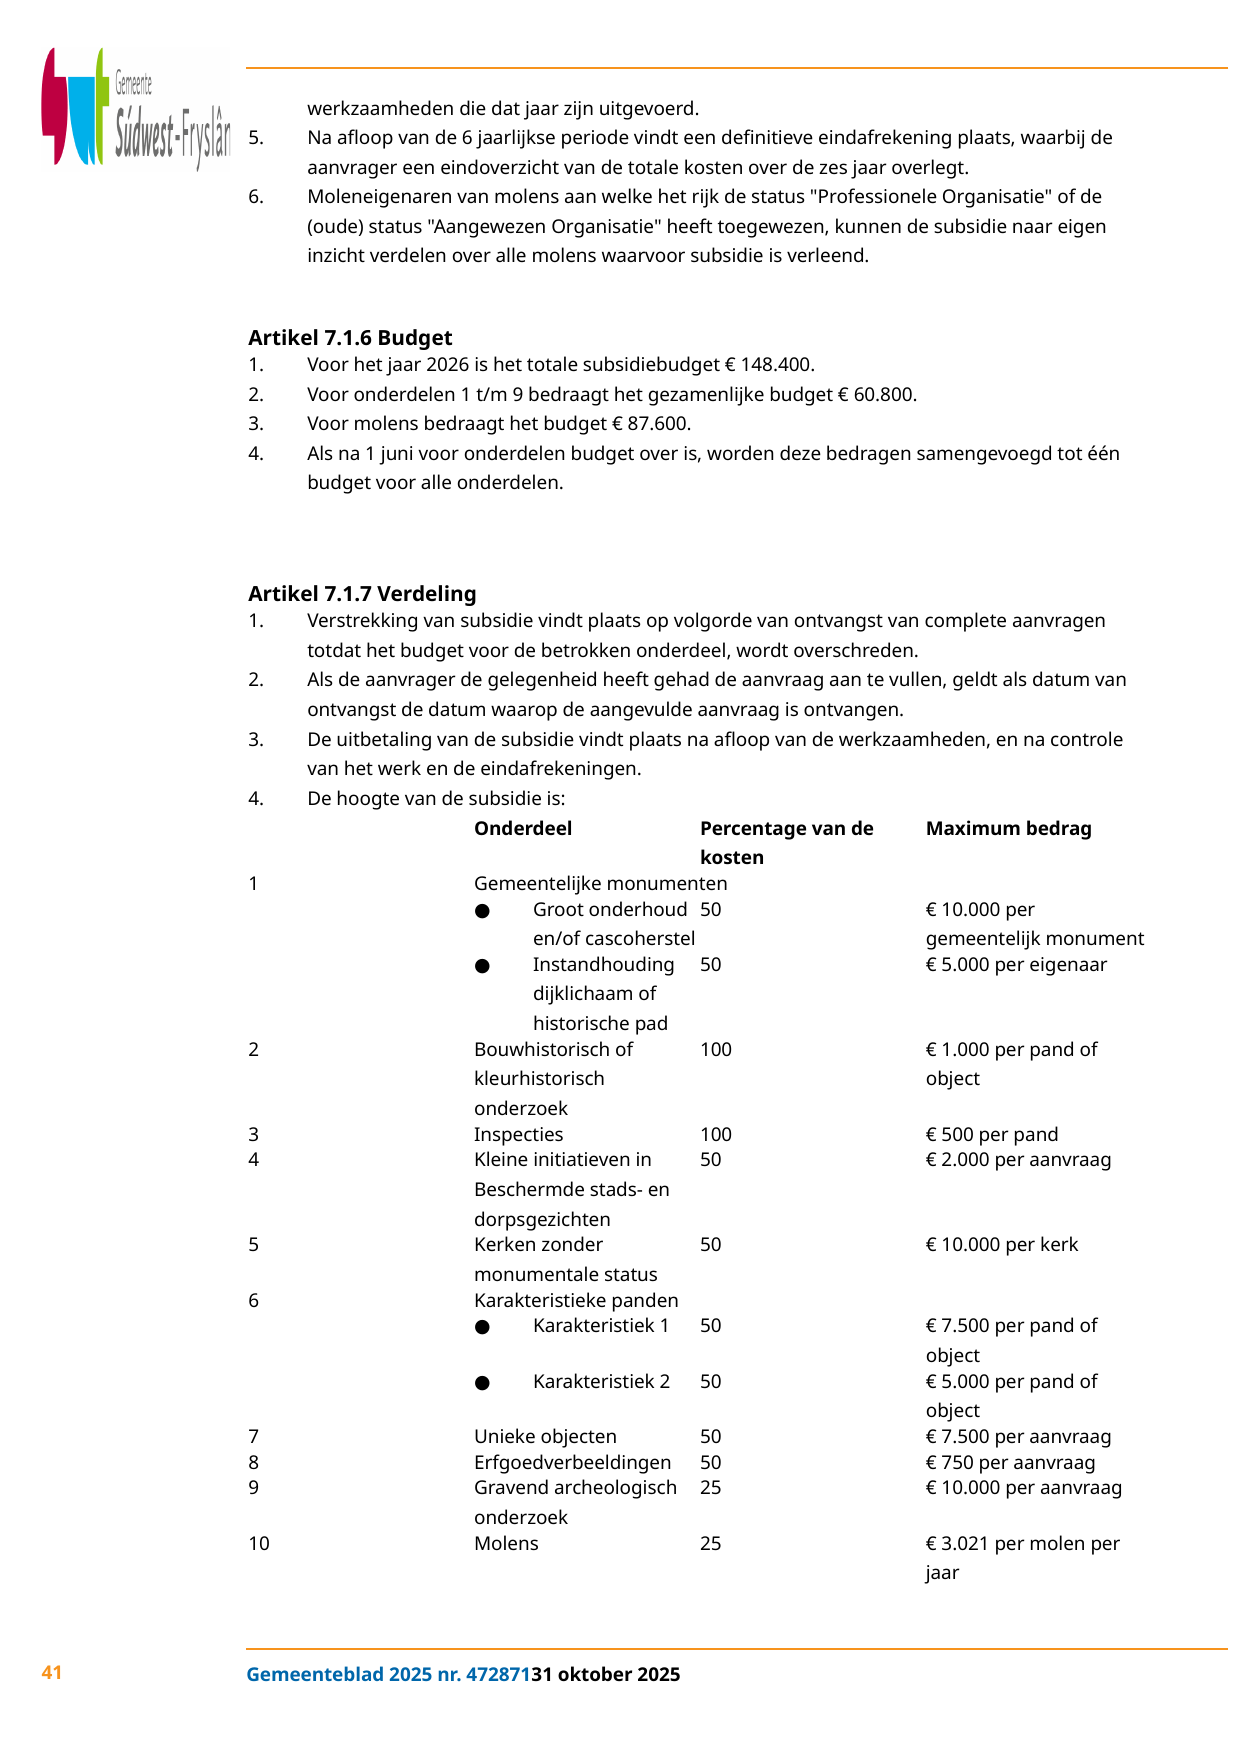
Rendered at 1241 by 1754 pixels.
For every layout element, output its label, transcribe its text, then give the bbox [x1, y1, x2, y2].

list Moleneigenaren van molens aan welke het rijk de status "Professionele Organisatie" of de (oude) status "Aangewezen Organisatie" heeft toegewezen, kunnen de subsidie naar eigen inzicht verdelen over alle molens waarvoor subsidie is verleend. [248, 183, 1152, 268]
table_header [248, 815, 474, 870]
list Als de aanvrager de gelegenheid heeft gehad de aanvraag aan te vullen, geldt als datum van ontvangst de datum waarop de aangevulde aanvraag is ontvangen. [248, 667, 1152, 722]
table_cell € 500 per pand [926, 1121, 1152, 1147]
table_cell € 2.000 per aanvraag [926, 1147, 1152, 1231]
table_cell 9 [248, 1475, 474, 1530]
table_cell Erfgoedverbeeldingen [474, 1449, 700, 1474]
table_cell 1 [248, 870, 474, 896]
table_cell 10 [248, 1530, 474, 1585]
table_cell € 5.000 per pand of object [926, 1368, 1152, 1423]
table_cell [248, 1313, 474, 1368]
table_cell Unieke objecten [474, 1423, 700, 1449]
table_cell € 7.500 per aanvraag [926, 1423, 1152, 1449]
table_cell 100 [700, 1121, 926, 1147]
table_cell 50 [700, 1231, 926, 1287]
table_cell 50 [700, 1423, 926, 1449]
table_cell 50 [700, 1147, 926, 1231]
table_cell 100 [700, 1036, 926, 1121]
table_cell Kleine initiatieven in Beschermde stads- en dorpsgezichten [474, 1147, 700, 1231]
table_cell € 1.000 per pand of object [926, 1036, 1152, 1121]
list De uitbetaling van de subsidie vindt plaats na afloop van de werkzaamheden, en na controle van het werk en de eindafrekeningen. [248, 726, 1152, 781]
table_cell 4 [248, 1147, 474, 1231]
table_cell 2 [248, 1036, 474, 1121]
table_cell € 10.000 per gemeentelijk monument [926, 896, 1152, 951]
list Voor molens bedraagt het budget € 87.600. [248, 410, 1152, 436]
table_cell 50 [700, 1449, 926, 1474]
table_cell [248, 896, 474, 951]
table_cell Molens [474, 1530, 700, 1585]
table_cell 50 [700, 1368, 926, 1423]
list Als na 1 juni voor onderdelen budget over is, worden deze bedragen samengevoegd tot één budget voor alle onderdelen. [248, 440, 1152, 495]
table_cell 6 [248, 1287, 474, 1312]
table_header Maximum bedrag [926, 815, 1152, 870]
list De hoogte van de subsidie is: [248, 785, 1152, 811]
list Voor het jaar 2026 is het totale subsidiebudget € 148.400. [248, 351, 1152, 377]
table_cell 25 [700, 1530, 926, 1585]
table_cell Gemeentelijke monumenten [474, 870, 1152, 896]
table_cell Karakteristiek 2 [474, 1368, 700, 1423]
list Verstrekking van subsidie vindt plaats op volgorde van ontvangst van complete aanvragen totdat het budget voor de betrokken onderdeel, wordt overschreden. [248, 607, 1152, 663]
table_cell Kerken zonder monumentale status [474, 1231, 700, 1287]
table_cell 50 [700, 951, 926, 1036]
table_cell Gravend archeologisch onderzoek [474, 1475, 700, 1530]
table_cell € 10.000 per aanvraag [926, 1475, 1152, 1530]
table_cell Bouwhistorisch of kleurhistorisch onderzoek [474, 1036, 700, 1121]
picture [41, 47, 231, 172]
table_cell 25 [700, 1475, 926, 1530]
table_cell € 750 per aanvraag [926, 1449, 1152, 1474]
table_cell 5 [248, 1231, 474, 1287]
table_header Percentage van de kosten [700, 815, 926, 870]
list werkzaamheden die dat jaar zijn uitgevoerd. [248, 95, 1152, 121]
table_cell Instandhouding dijklichaam of historische pad [474, 951, 700, 1036]
text Artikel 7.1.7 Verdeling [248, 579, 1152, 607]
list Na afloop van de 6 jaarlijkse periode vindt een definitieve eindafrekening plaats, waarbij de aanvrager een eindoverzicht van de totale kosten over de zes jaar overlegt. [248, 124, 1152, 180]
table_cell € 7.500 per pand of object [926, 1313, 1152, 1368]
table_cell € 5.000 per eigenaar [926, 951, 1152, 1036]
table_header Onderdeel [474, 815, 700, 870]
table_cell 50 [700, 896, 926, 951]
table_cell Karakteristiek 1 [474, 1313, 700, 1368]
table_cell 50 [700, 1313, 926, 1368]
list Voor onderdelen 1 t/m 9 bedraagt het gezamenlijke budget € 60.800. [248, 381, 1152, 406]
table_cell 7 [248, 1423, 474, 1449]
text Artikel 7.1.6 Budget [248, 323, 1152, 351]
table_cell € 3.021 per molen per jaar [926, 1530, 1152, 1585]
table_cell € 10.000 per kerk [926, 1231, 1152, 1287]
table_cell Inspecties [474, 1121, 700, 1147]
table_cell [248, 1368, 474, 1423]
table_cell 8 [248, 1449, 474, 1474]
table_cell 3 [248, 1121, 474, 1147]
table_cell Karakteristieke panden [474, 1287, 1152, 1312]
table_cell [248, 951, 474, 1036]
table_cell Groot onderhoud en/of cascoherstel [474, 896, 700, 951]
